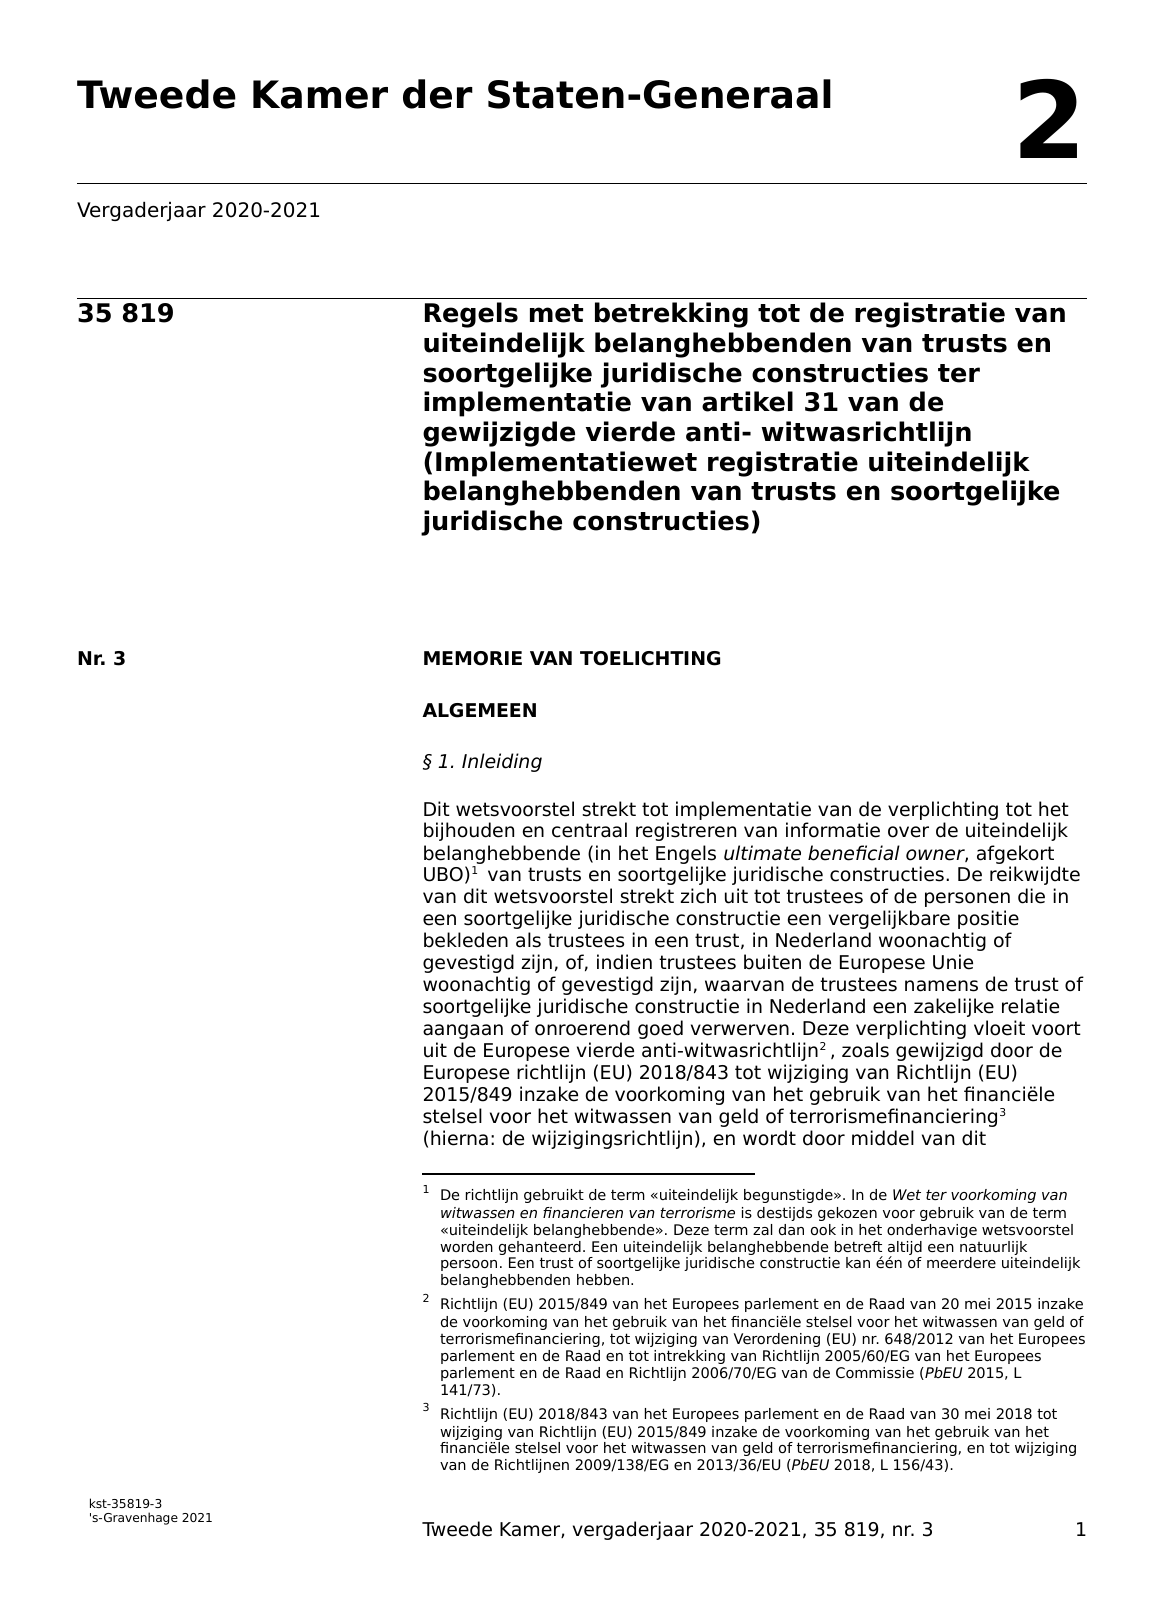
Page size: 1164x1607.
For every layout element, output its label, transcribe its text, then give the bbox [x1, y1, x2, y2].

table_header 2 [886, 59, 1087, 183]
text De richtlijn gebruikt de term «uiteindelijk begunstigde». In de Wet ter voorkoming van witwassen en financieren van terrorisme is destijds gekozen voor gebruik van de term «uiteindelijk belanghebbende». Deze term zal dan ook in het onderhavige wetsvoorstel worden gehanteerd. Een uiteindelijk belanghebbende betreft altijd een natuurlijk persoon. Een trust of soortgelijke juridische constructie kan één of meerdere uiteindelijk belanghebbenden hebben. [422, 1183, 1087, 1289]
text Richtlijn (EU) 2018/843 van het Europees parlement en de Raad van 30 mei 2018 tot wijziging van Richtlijn (EU) 2015/849 inzake de voorkoming van het gebruik van het financiële stelsel voor het witwassen van geld of terrorismefinanciering, en tot wijziging van de Richtlijnen 2009/138/EG en 2013/36/EU (PbEU 2018, L 156/43). [422, 1402, 1087, 1474]
table_cell Vergaderjaar 2020-2021 [77, 184, 1087, 298]
subtitle 35 819 Regels met betrekking tot de registratie van uiteindelijk belanghebbenden van trusts en soortgelijke juridische constructies ter implementatie van artikel 31 van de gewijzigde vierde anti- witwasrichtlijn (Implementatiewet registratie uiteindelijk belanghebbenden van trusts en soortgelijke juridische constructies) [77, 299, 1087, 536]
subtitle ALGEMEEN [422, 699, 1087, 721]
subtitle § 1. Inleiding [422, 751, 1087, 773]
text Richtlijn (EU) 2015/849 van het Europees parlement en de Raad van 20 mei 2015 inzake de voorkoming van het gebruik van het financiële stelsel voor het witwassen van geld of terrorismefinanciering, tot wijziging van Verordening (EU) nr. 648/2012 van het Europees parlement en de Raad en tot intrekking van Richtlijn 2005/60/EG van het Europees parlement en de Raad en Richtlijn 2006/70/EG van de Commissie (PbEU 2015, L 141/73). [422, 1292, 1087, 1399]
text 's-Gravenhage 2021 [88, 1511, 323, 1525]
text Dit wetsvoorstel strekt tot implementatie van de verplichting tot het bijhouden en centraal registreren van informatie over de uiteindelijk belanghebbende (in het Engels ultimate beneficial owner, afgekort UBO) van trusts en soortgelijke juridische constructies. De reikwijdte van dit wetsvoorstel strekt zich uit tot trustees of de personen die in een soortgelijke juridische constructie een vergelijkbare positie bekleden als trustees in een trust, in Nederland woonachtig of gevestigd zijn, of, indien trustees buiten de Europese Unie woonachtig of gevestigd zijn, waarvan de trustees namens de trust of soortgelijke juridische constructie in Nederland een zakelijke relatie aangaan of onroerend goed verwerven. Deze verplichting vloeit voort uit de Europese vierde anti-witwasrichtlijn, zoals gewijzigd door de Europese richtlijn (EU) 2018/843 tot wijziging van Richtlijn (EU) 2015/849 inzake de voorkoming van het gebruik van het financiële stelsel voor het witwassen van geld of terrorismefinanciering (hierna: de wijzigingsrichtlijn), en wordt door middel van dit [422, 798, 1087, 1150]
subtitle Nr. 3 MEMORIE VAN TOELICHTING [77, 647, 1087, 669]
table_header Tweede Kamer der Staten-Generaal [77, 59, 886, 183]
text kst-35819-3 [88, 1497, 323, 1511]
